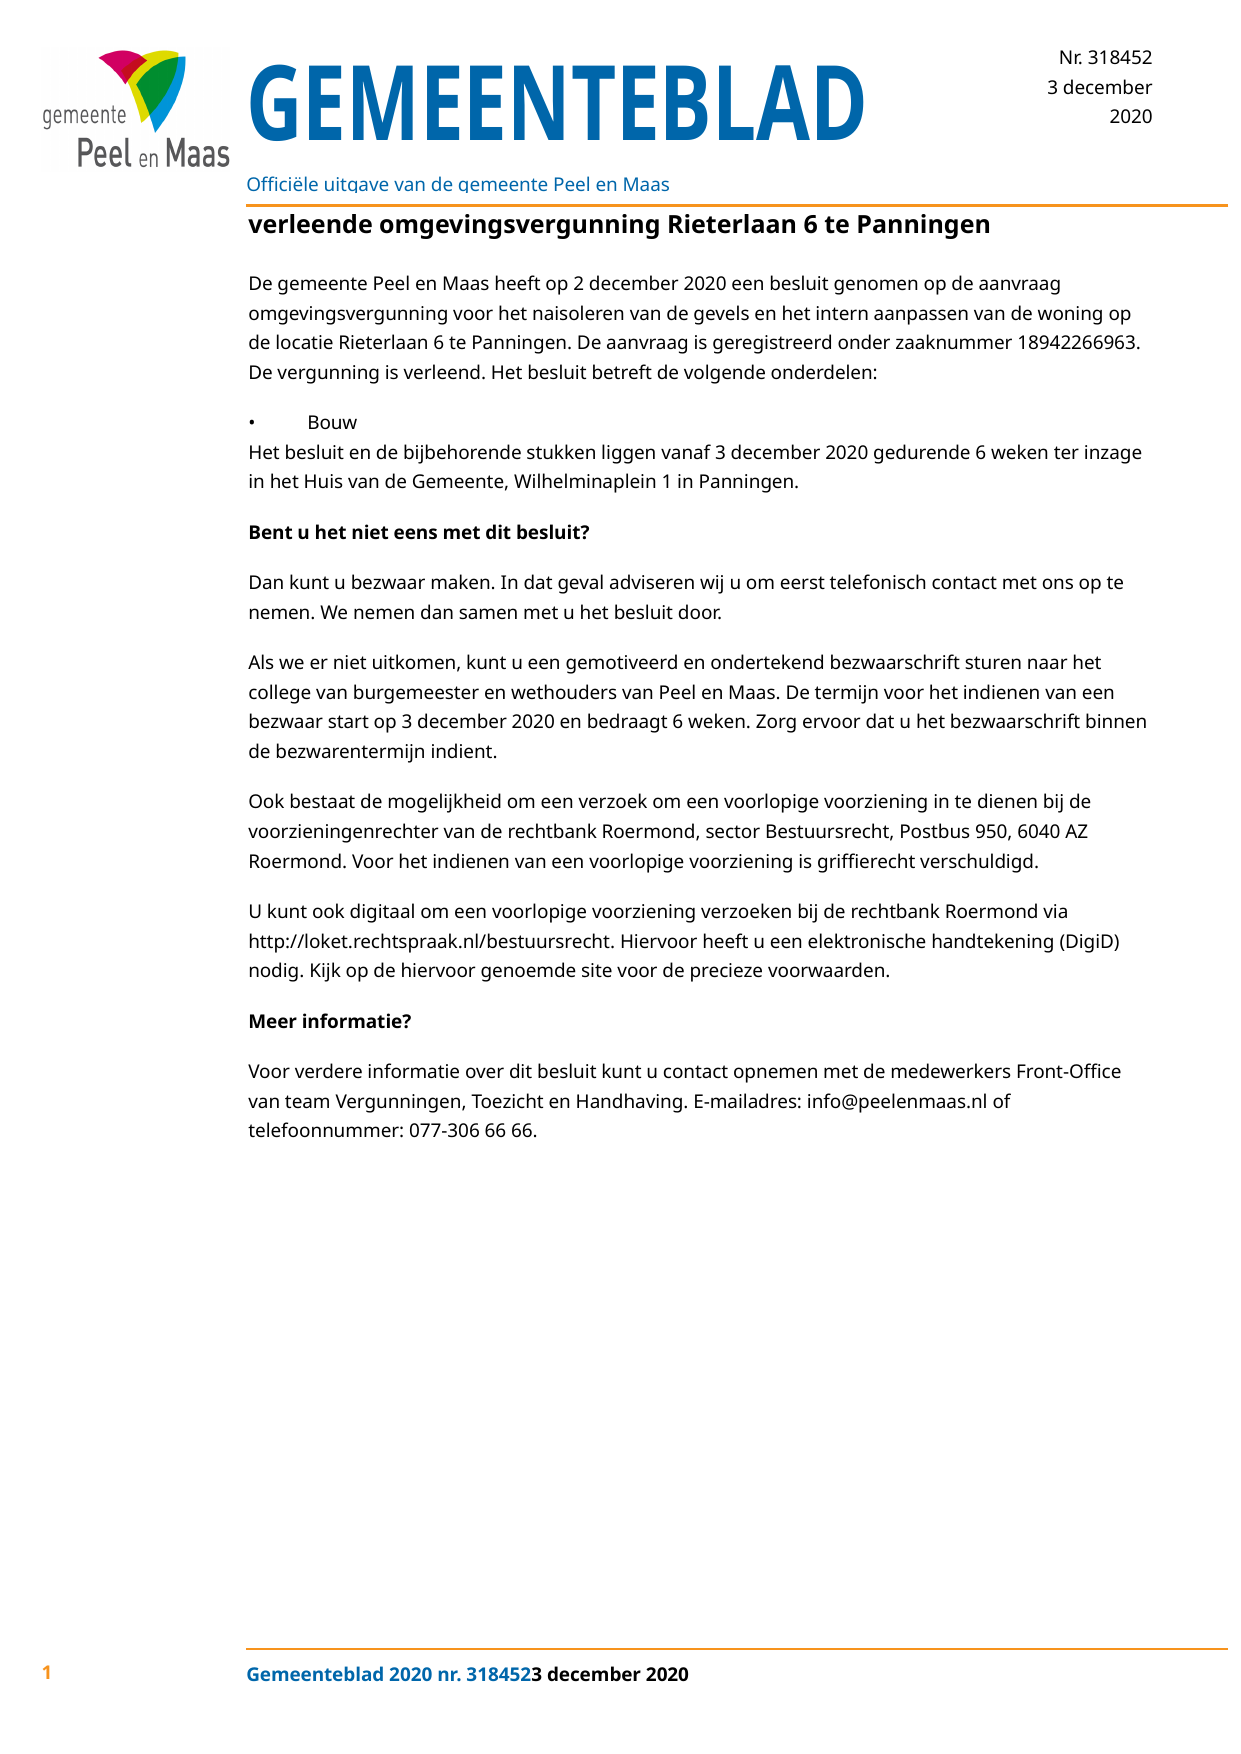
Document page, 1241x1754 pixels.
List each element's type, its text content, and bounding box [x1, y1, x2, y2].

text Het besluit en de bijbehorende stukken liggen vanaf 3 december 2020 gedurende 6 weken ter inzage in het Huis van de Gemeente, Wilhelminaplein 1 in Panningen. [248, 439, 1152, 494]
text Ook bestaat de mogelijkheid om een verzoek om een voorlopige voorziening in te dienen bij de voorzieningenrechter van de rechtbank Roermond, sector Bestuursrecht, Postbus 950, 6040 AZ Roermond. Voor het indienen van een voorlopige voorziening is griffierecht verschuldigd. [248, 789, 1152, 873]
text Voor verdere informatie over dit besluit kunt u contact opnemen met de medewerkers Front-Office van team Vergunningen, Toezicht en Handhaving. E-mailadres: info@peelenmaas.nl of telefoonnummer: 077-306 66 66. [248, 1058, 1152, 1143]
text U kunt ook digitaal om een voorlopige voorziening verzoeken bij de rechtbank Roermond via http://loket.rechtspraak.nl/bestuursrecht. Hiervoor heeft u een elektronische handtekening (DigiD) nodig. Kijk op de hiervoor genoemde site voor de precieze voorwaarden. [248, 898, 1152, 983]
text verleende omgevingsvergunning Rieterlaan 6 te Panningen [248, 207, 1152, 241]
text Dan kunt u bezwaar maken. In dat geval adviseren wij u om eerst telefonisch contact met ons op te nemen. We nemen dan samen met u het besluit door. [248, 569, 1152, 625]
text Meer informatie? [248, 1008, 1152, 1033]
picture [41, 47, 231, 172]
list Bouw [248, 409, 1152, 435]
text Bent u het niet eens met dit besluit? [248, 519, 1152, 545]
text De gemeente Peel en Maas heeft op 2 december 2020 een besluit genomen op de aanvraag omgevingsvergunning voor het naisoleren van de gevels en het intern aanpassen van de woning op de locatie Rieterlaan 6 te Panningen. De aanvraag is geregistreerd onder zaaknummer 18942266963. De vergunning is verleend. Het besluit betreft de volgende onderdelen: [248, 270, 1152, 385]
text Als we er niet uitkomen, kunt u een gemotiveerd en ondertekend bezwaarschrift sturen naar het college van burgemeester en wethouders van Peel en Maas. De termijn voor het indienen van een bezwaar start op 3 december 2020 en bedraagt 6 weken. Zorg ervoor dat u het bezwaarschrift binnen de bezwarentermijn indient. [248, 649, 1152, 764]
